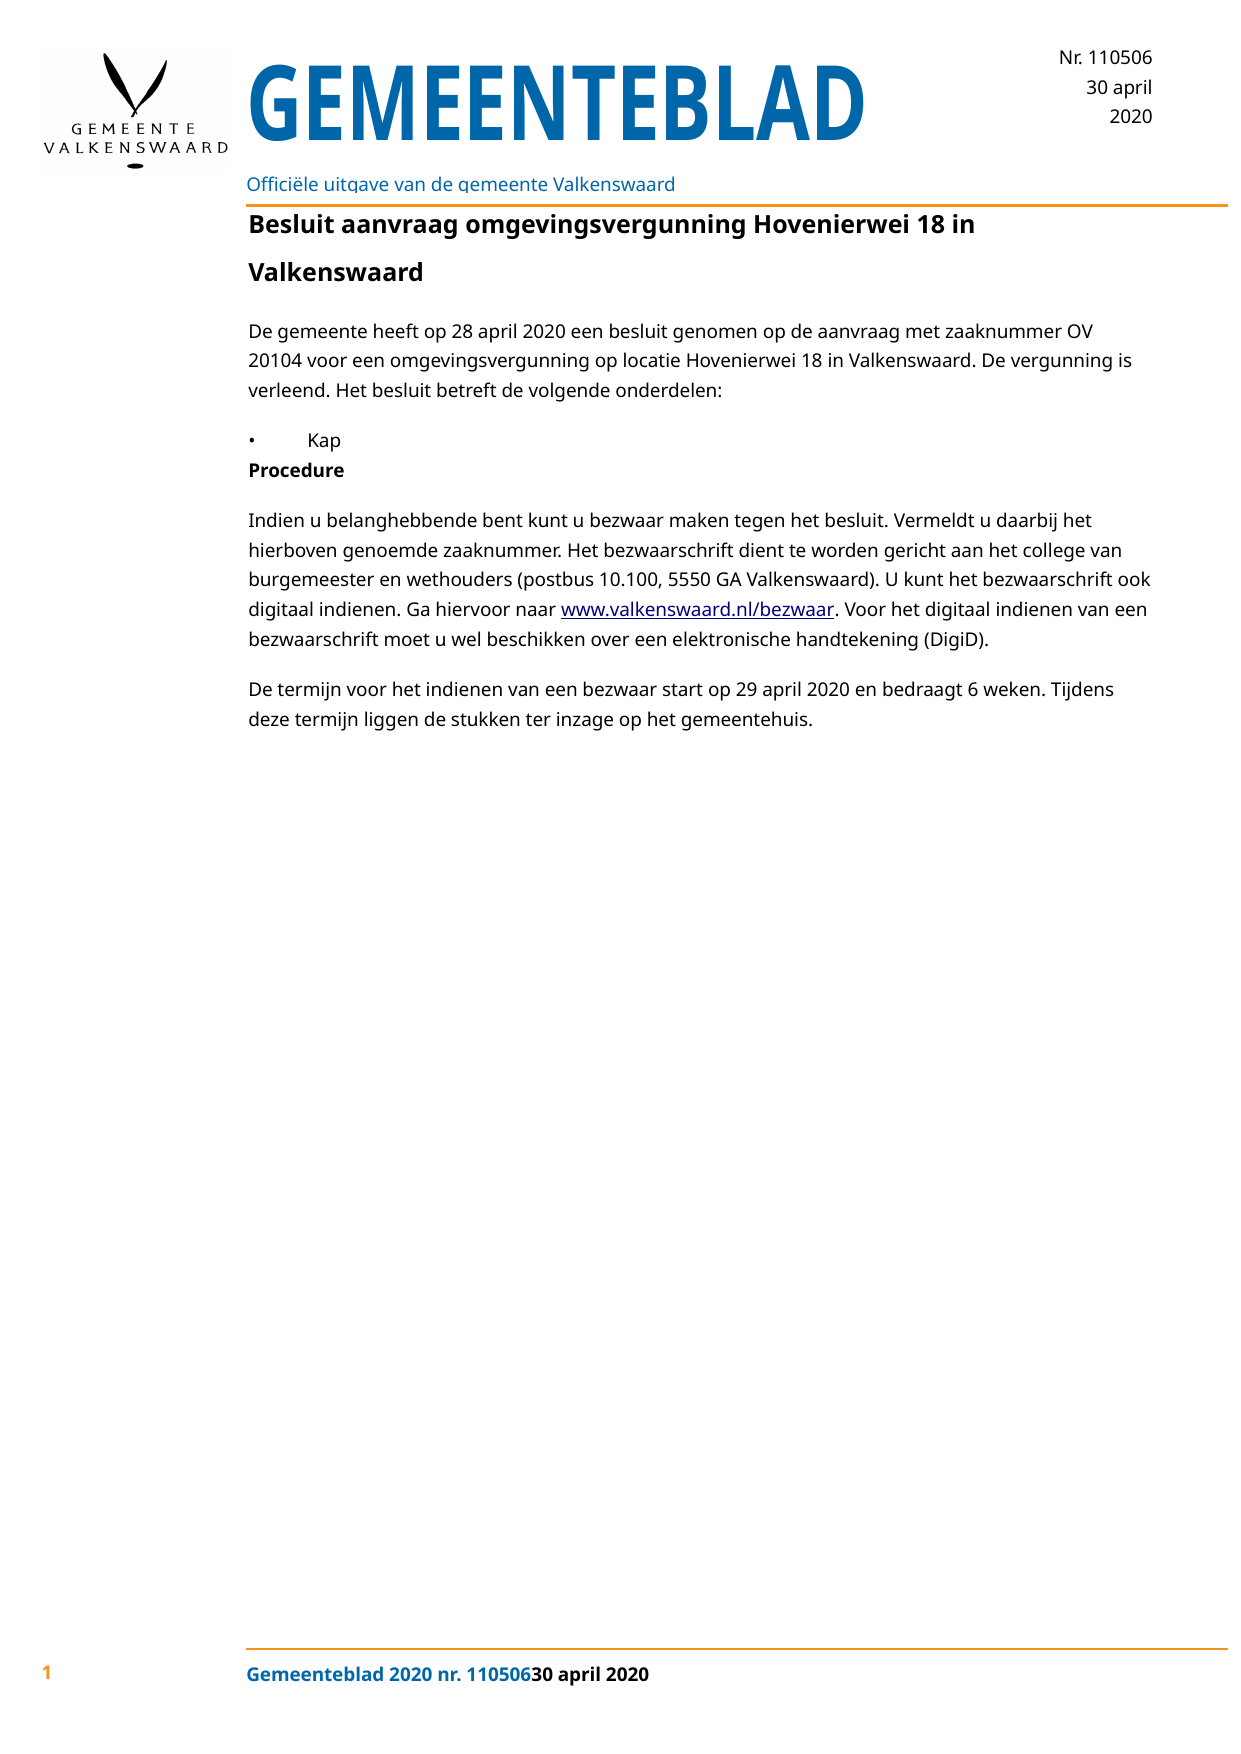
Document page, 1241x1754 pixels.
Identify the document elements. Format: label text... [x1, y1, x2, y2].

text De termijn voor het indienen van een bezwaar start op 29 april 2020 en bedraagt 6 weken. Tijdens deze termijn liggen de stukken ter inzage op het gemeentehuis. [248, 676, 1152, 732]
picture [41, 47, 231, 172]
list Kap [248, 427, 1152, 453]
text De gemeente heeft op 28 april 2020 een besluit genomen op de aanvraag met zaaknummer OV 20104 voor een omgevingsvergunning op locatie Hovenierwei 18 in Valkenswaard. De vergunning is verleend. Het besluit betreft de volgende onderdelen: [248, 318, 1152, 403]
text Indien u belanghebbende bent kunt u bezwaar maken tegen het besluit. Vermeldt u daarbij het hierboven genoemde zaaknummer. Het bezwaarschrift dient te worden gericht aan het college van burgemeester en wethouders (postbus 10.100, 5550 GA Valkenswaard). U kunt het bezwaarschrift ook digitaal indienen. Ga hiervoor naar www.valkenswaard.nl/bezwaar. Voor het digitaal indienen van een bezwaarschrift moet u wel beschikken over een elektronische handtekening (DigiD). [248, 507, 1152, 652]
text Besluit aanvraag omgevingsvergunning Hovenierwei 18 in Valkenswaard [248, 207, 1152, 288]
text Procedure [248, 457, 1152, 483]
